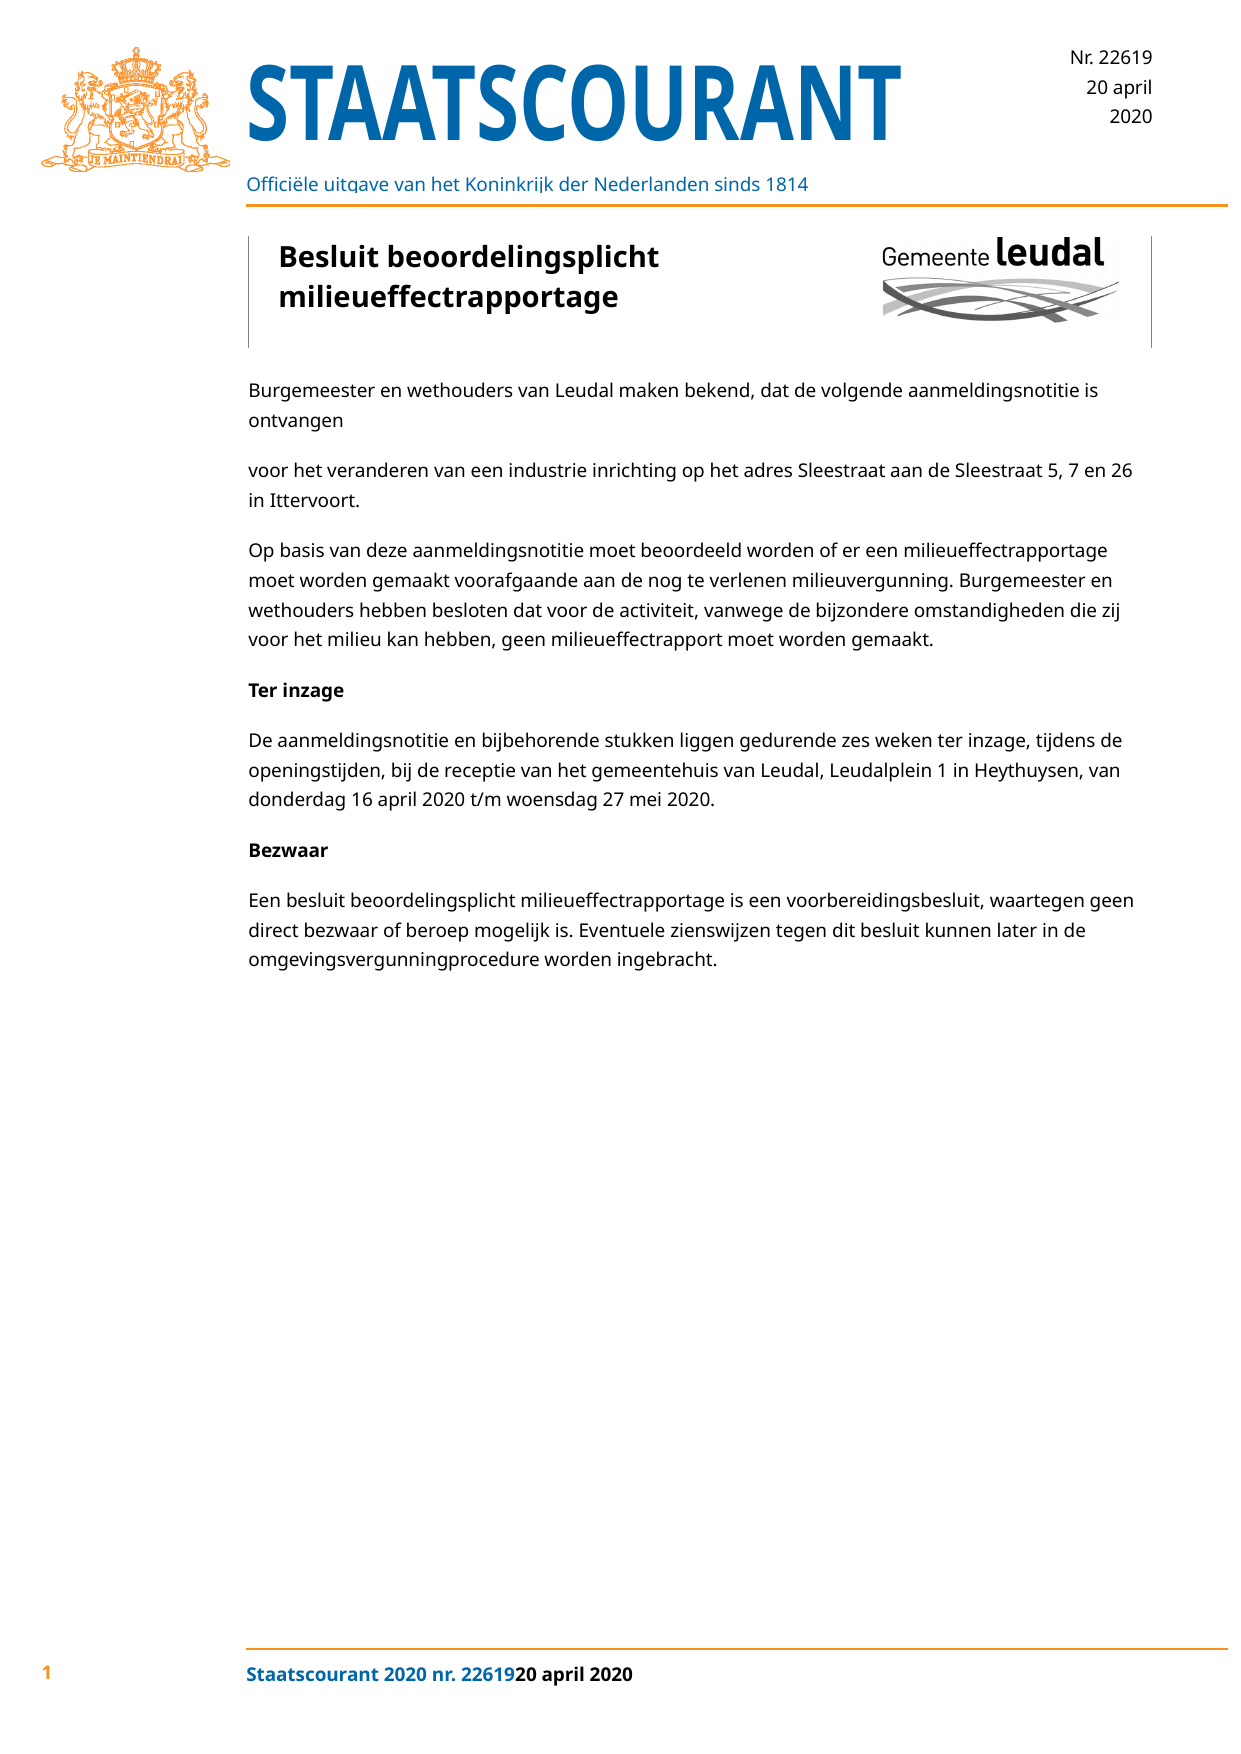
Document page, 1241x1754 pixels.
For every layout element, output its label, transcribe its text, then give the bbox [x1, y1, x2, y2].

text De aanmeldingsnotitie en bijbehorende stukken liggen gedurende zes weken ter inzage, tijdens de openingstijden, bij de receptie van het gemeentehuis van Leudal, Leudalplein 1 in Heythuysen, van donderdag 16 april 2020 t/m woensdag 27 mei 2020. [248, 727, 1152, 812]
table_header [1119, 236, 1151, 322]
text Een besluit beoordelingsplicht milieueffectrapportage is een voorbereidingsbesluit, waartegen geen direct bezwaar of beroep mogelijk is. Eventuele zienswijzen tegen dit besluit kunnen later in de omgevingsvergunningprocedure worden ingebracht. [248, 887, 1152, 972]
text Ter inzage [248, 677, 1152, 703]
text Op basis van deze aanmeldingsnotitie moet beoordeeld worden of er een milieueffectrapportage moet worden gemaakt voorafgaande aan de nog te verlenen milieuvergunning. Burgemeester en wethouders hebben besloten dat voor de activiteit, vanwege de bijzondere omstandigheden die zij voor het milieu kan hebben, geen milieueffectrapport moet worden gemaakt. [248, 538, 1152, 652]
table_header [850, 323, 1151, 348]
table_header [850, 236, 882, 322]
text voor het veranderen van een industrie inrichting op het adres Sleestraat aan de Sleestraat 5, 7 en 26 in Ittervoort. [248, 458, 1152, 513]
text Bezwaar [248, 837, 1152, 863]
table_header Besluit beoordelingsplicht milieueffectrapportage [249, 236, 850, 348]
text Burgemeester en wethouders van Leudal maken bekend, dat de volgende aanmeldingsnotitie is ontvangen [248, 378, 1152, 433]
picture [882, 236, 1119, 323]
picture [41, 47, 231, 172]
